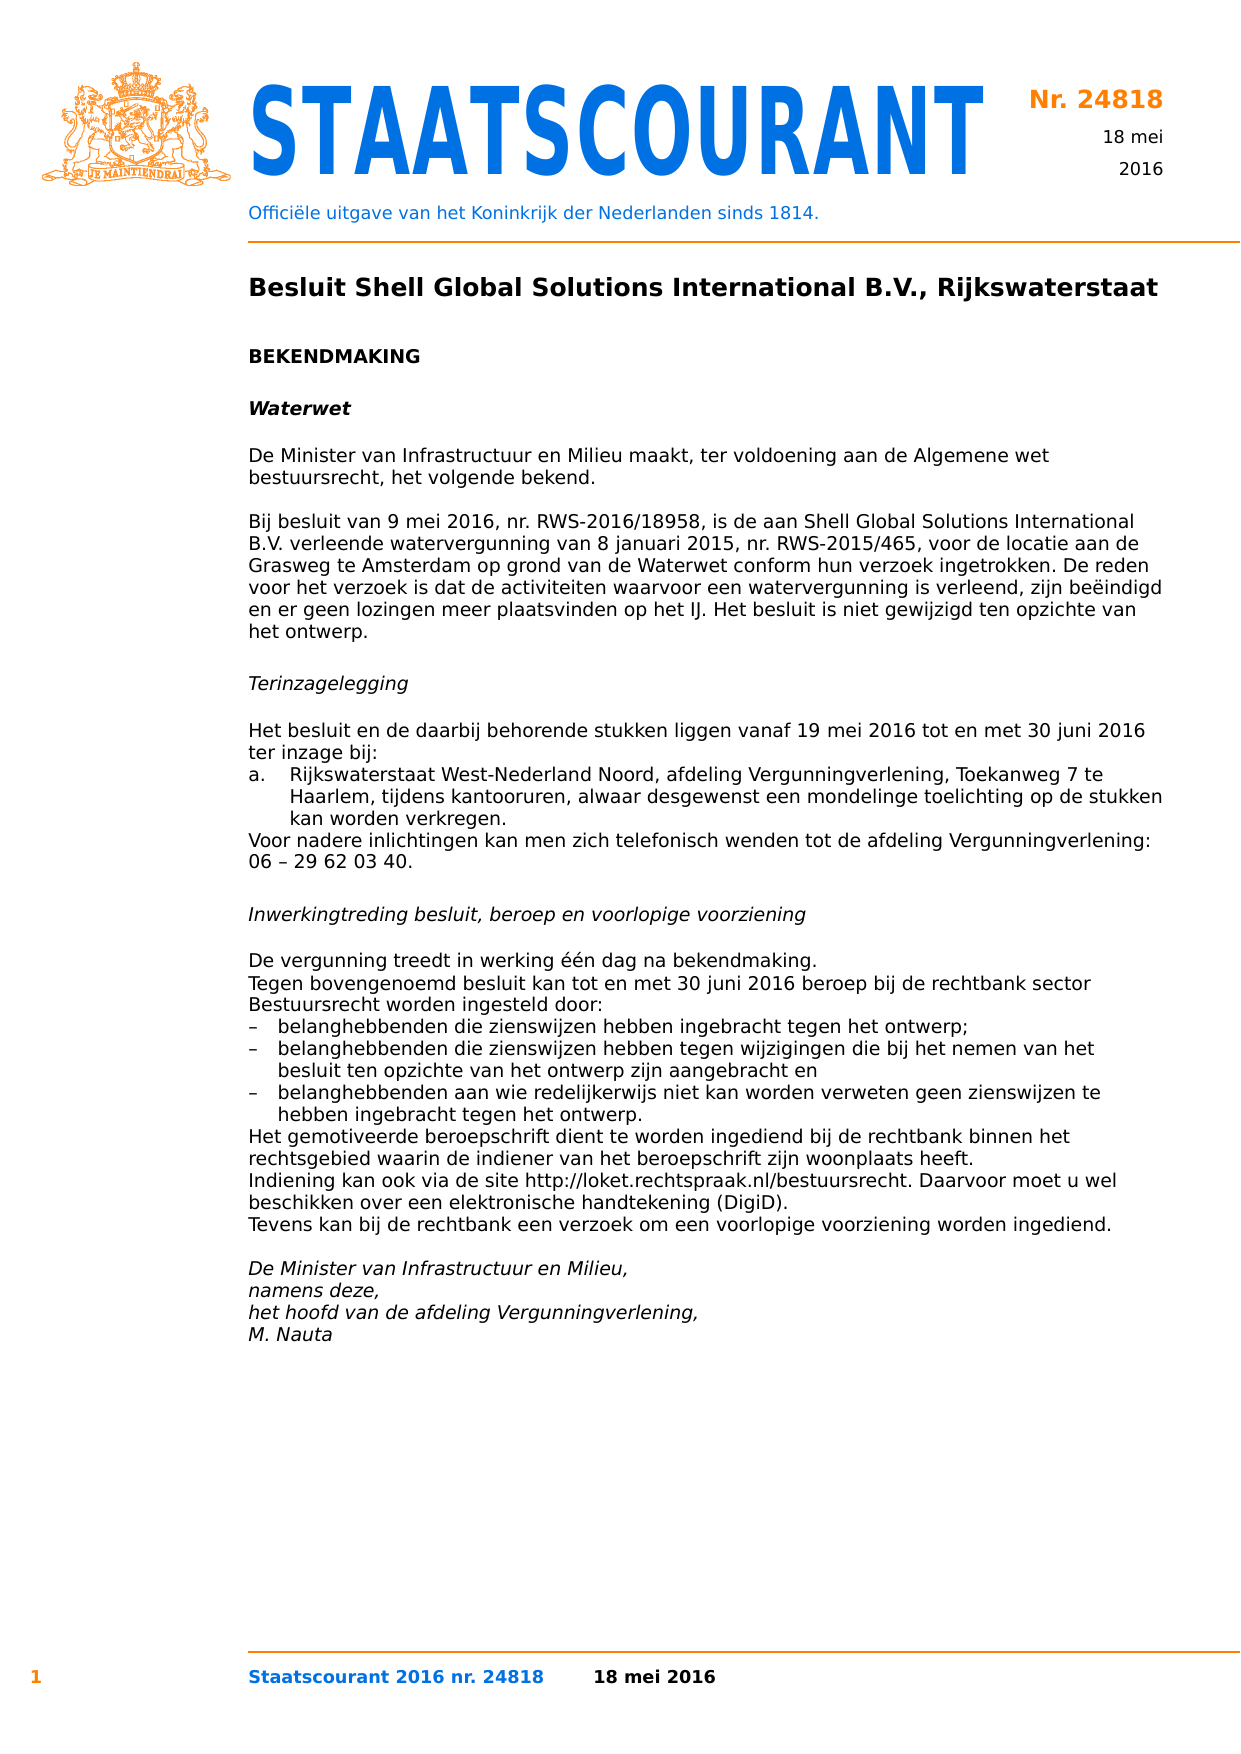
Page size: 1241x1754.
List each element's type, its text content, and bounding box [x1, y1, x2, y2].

text De Minister van Infrastructuur en Milieu, namens deze, het hoofd van de afdeling Vergunningverlening, M. Nauta [248, 1258, 1163, 1346]
subtitle Waterwet [248, 398, 1163, 420]
subtitle Besluit Shell Global Solutions International B.V., Rijkswaterstaat [248, 273, 1163, 302]
text a. Rijkswaterstaat West-Nederland Noord, afdeling Vergunningverlening, Toekanweg 7 te Haarlem, tijdens kantooruren, alwaar desgewenst een mondelinge toelichting op de stukken kan worden verkregen. [248, 763, 1163, 829]
subtitle Terinzagelegging [248, 673, 1163, 694]
text Het gemotiveerde beroepschrift dient te worden ingediend bij de rechtbank binnen het rechtsgebied waarin de indiener van het beroepschrift zijn woonplaats heeft. [248, 1126, 1163, 1170]
text Tevens kan bij de rechtbank een verzoek om een voorlopige voorziening worden ingediend. [248, 1214, 1163, 1236]
text De vergunning treedt in werking één dag na bekendmaking. [248, 950, 1163, 972]
text – belanghebbenden die zienswijzen hebben ingebracht tegen het ontwerp; [248, 1016, 1163, 1038]
table_header [25, 62, 248, 241]
subtitle Inwerkingtreding besluit, beroep en voorlopige voorziening [248, 903, 1163, 925]
picture [41, 62, 231, 186]
text De Minister van Infrastructuur en Milieu maakt, ter voldoening aan de Algemene wet bestuursrecht, het volgende bekend. [248, 445, 1163, 489]
subtitle BEKENDMAKING [248, 346, 1163, 368]
text Indiening kan ook via de site http://loket.rechtspraak.nl/bestuursrecht. Daarvoor moet u wel beschikken over een elektronische handtekening (DigiD). [248, 1170, 1163, 1214]
table_header Nr. 24818 [998, 62, 1240, 121]
text Voor nadere inlichtingen kan men zich telefonisch wenden tot de afdeling Vergunningverlening: 06 – 29 62 03 40. [248, 829, 1163, 873]
text Bij besluit van 9 mei 2016, nr. RWS-2016/18958, is de aan Shell Global Solutions International B.V. verleende watervergunning van 8 januari 2015, nr. RWS-2015/465, voor de locatie aan de Grasweg te Amsterdam op grond van de Waterwet conform hun verzoek ingetrokken. De reden voor het verzoek is dat de activiteiten waarvoor een watervergunning is verleend, zijn beëindigd en er geen lozingen meer plaatsvinden op het IJ. Het besluit is niet gewijzigd ten opzichte van het ontwerp. [248, 511, 1163, 643]
text – belanghebbenden die zienswijzen hebben tegen wijzigingen die bij het nemen van het besluit ten opzichte van het ontwerp zijn aangebracht en [248, 1038, 1163, 1082]
table_cell 2016 [998, 153, 1240, 203]
table_cell 18 mei [998, 121, 1240, 153]
text – belanghebbenden aan wie redelijkerwijs niet kan worden verweten geen zienswijzen te hebben ingebracht tegen het ontwerp. [248, 1082, 1163, 1126]
text Het besluit en de daarbij behorende stukken liggen vanaf 19 mei 2016 tot en met 30 juni 2016 ter inzage bij: [248, 719, 1163, 763]
table_cell Officiële uitgave van het Koninkrijk der Nederlanden sinds 1814. [248, 203, 1240, 241]
text Tegen bovengenoemd besluit kan tot en met 30 juni 2016 beroep bij de rechtbank sector Bestuursrecht worden ingesteld door: [248, 972, 1163, 1016]
table_header STAATSCOURANT [248, 62, 998, 203]
